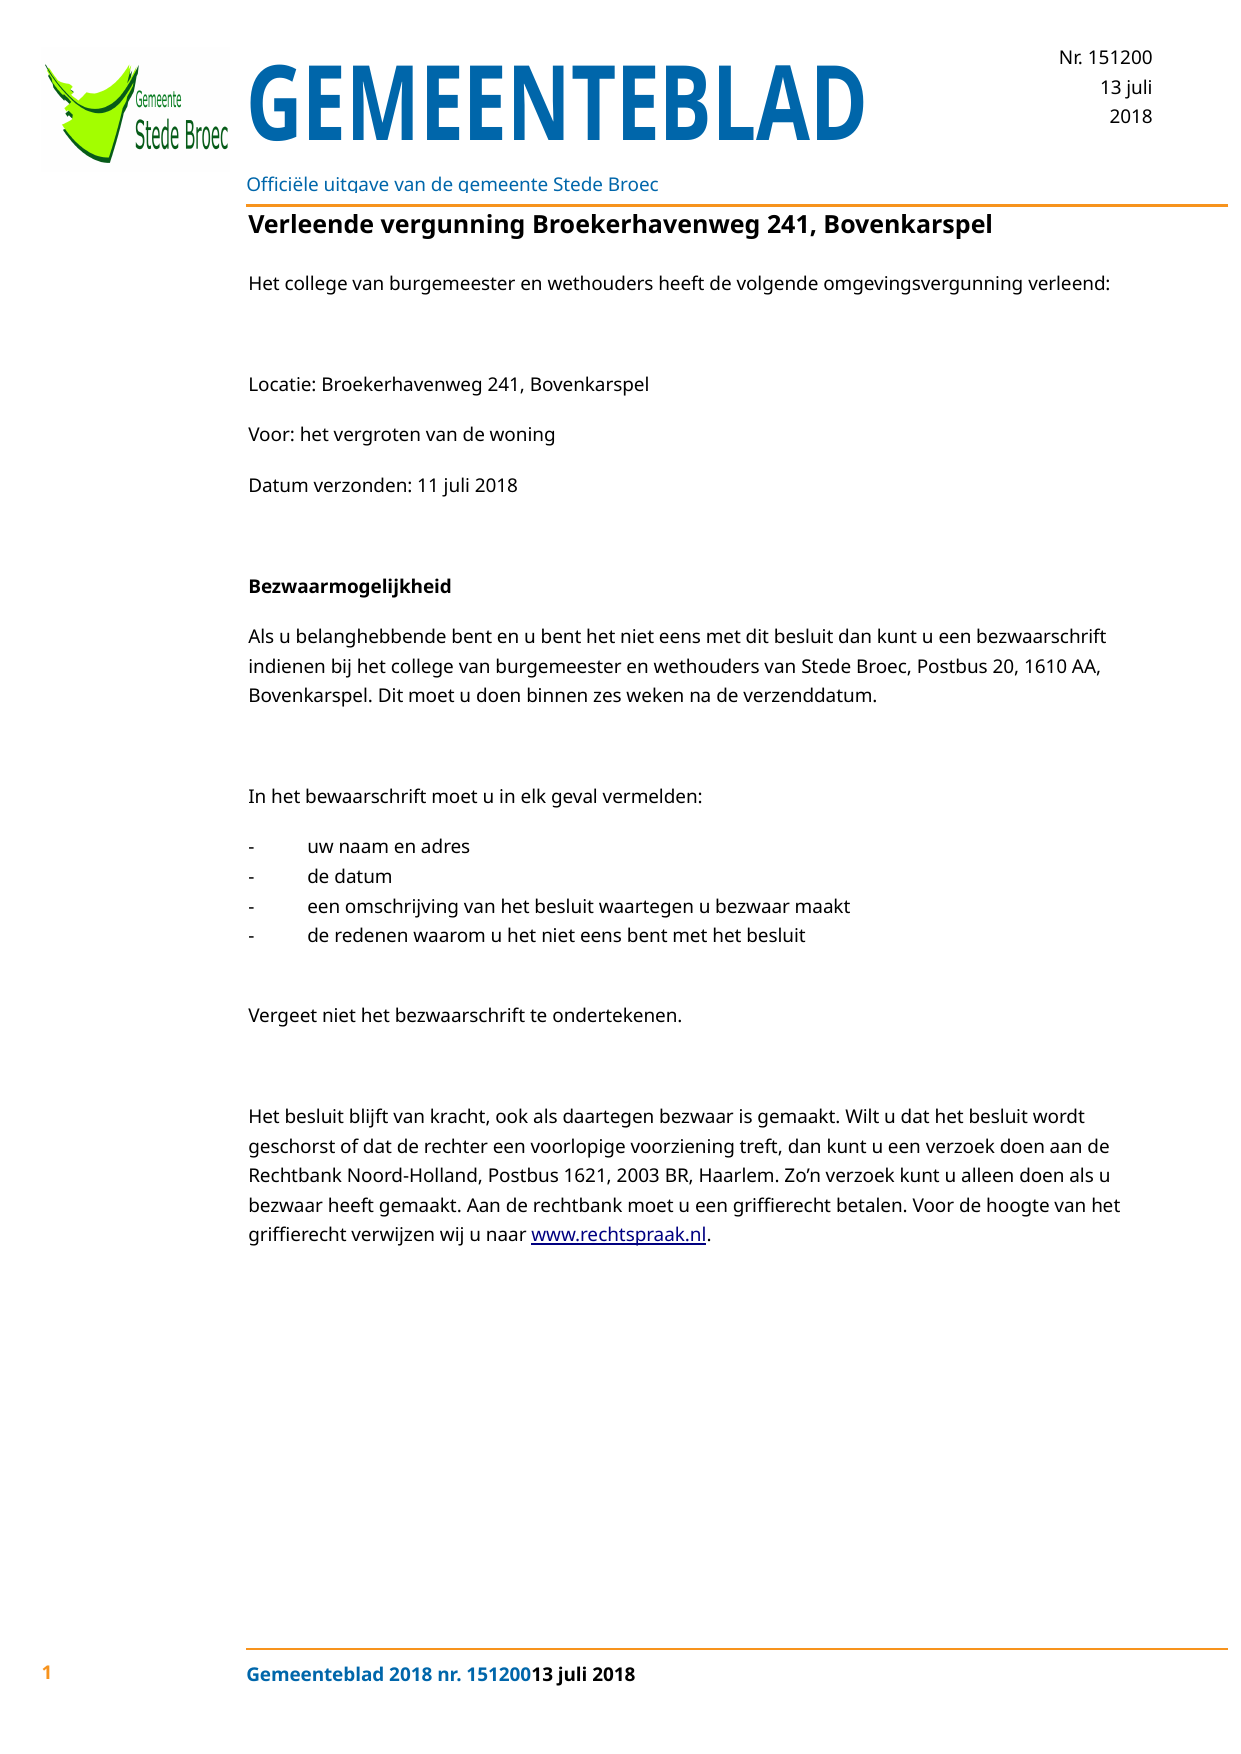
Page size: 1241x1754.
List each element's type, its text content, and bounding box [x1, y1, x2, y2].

text In het bewaarschrift moet u in elk geval vermelden: [248, 783, 1152, 809]
text Verleende vergunning Broekerhavenweg 241, Bovenkarspel [248, 207, 1152, 241]
text Datum verzonden: 11 juli 2018 [248, 472, 1152, 498]
text Bezwaarmogelijkheid [248, 573, 1152, 598]
list uw naam en adres [248, 834, 1152, 859]
list een omschrijving van het besluit waartegen u bezwaar maakt [248, 893, 1152, 918]
text Locatie: Broekerhavenweg 241, Bovenkarspel [248, 371, 1152, 397]
text Het besluit blijft van kracht, ook als daartegen bezwaar is gemaakt. Wilt u dat het besluit wordt geschorst of dat de rechter een voorlopige voorziening treft, dan kunt u een verzoek doen aan de Rechtbank Noord-Holland, Postbus 1621, 2003 BR, Haarlem. Zo’n verzoek kunt u alleen doen als u bezwaar heeft gemaakt. Aan de rechtbank moet u een griffierecht betalen. Voor de hoogte van het griffierecht verwijzen wij u naar www.rechtspraak.nl. [248, 1103, 1152, 1247]
text Als u belanghebbende bent en u bent het niet eens met dit besluit dan kunt u een bezwaarschrift indienen bij het college van burgemeester en wethouders van Stede Broec, Postbus 20, 1610 AA, Bovenkarspel. Dit moet u doen binnen zes weken na de verzenddatum. [248, 623, 1152, 708]
picture [41, 47, 231, 172]
text Vergeet niet het bezwaarschrift te ondertekenen. [248, 1002, 1152, 1028]
text Voor: het vergroten van de woning [248, 422, 1152, 447]
list de datum [248, 863, 1152, 889]
list de redenen waarom u het niet eens bent met het besluit [248, 922, 1152, 948]
text Het college van burgemeester en wethouders heeft de volgende omgevingsvergunning verleend: [248, 270, 1152, 296]
